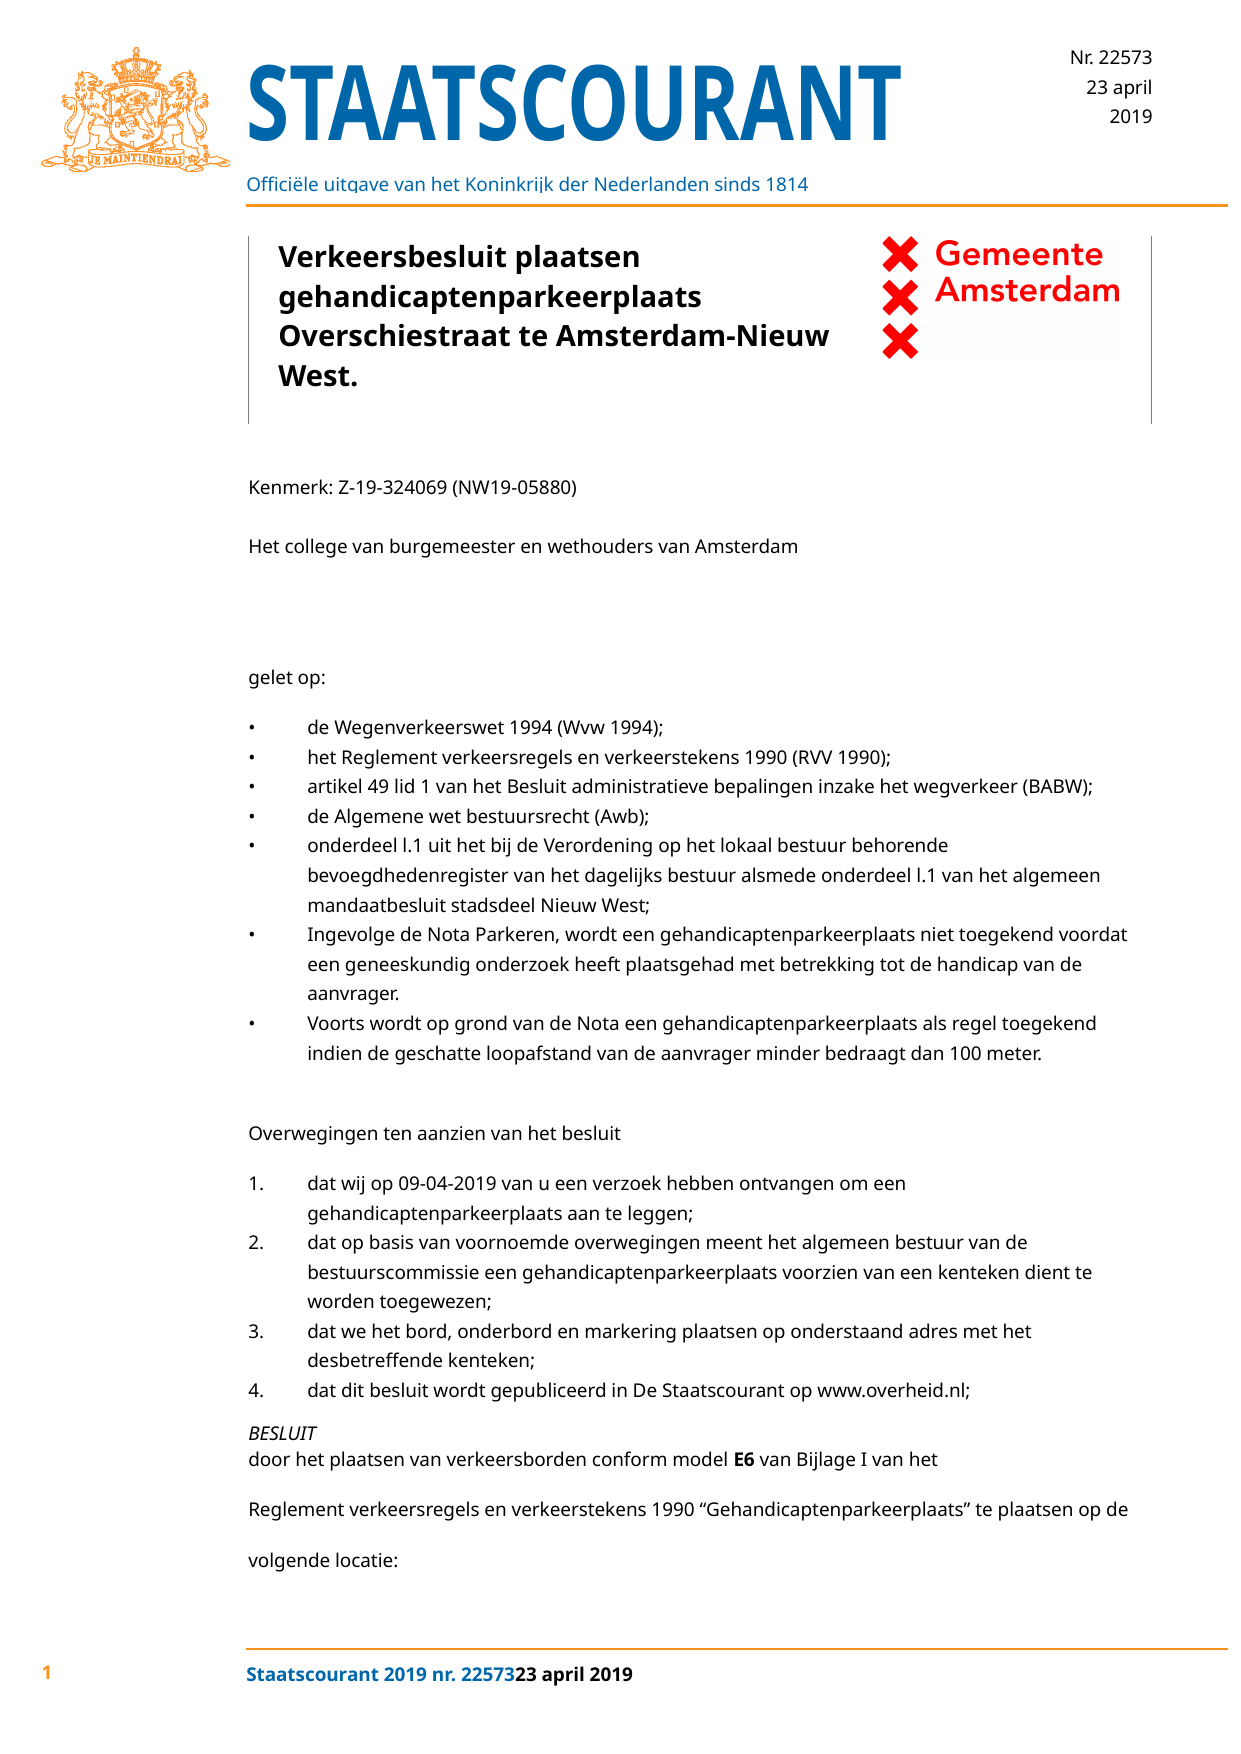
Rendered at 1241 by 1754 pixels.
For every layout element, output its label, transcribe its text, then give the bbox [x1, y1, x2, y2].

table_header Verkeersbesluit plaatsen gehandicaptenparkeerplaats Overschiestraat te Amsterdam-Nieuw West. [249, 236, 850, 424]
list Voorts wordt op grond van de Nota een gehandicaptenparkeerplaats als regel toegekend indien de geschatte loopafstand van de aanvrager minder bedraagt dan 100 meter. [248, 1010, 1152, 1066]
text Overwegingen ten aanzien van het besluit [248, 1120, 1152, 1146]
text door het plaatsen van verkeersborden conform model E6 van Bijlage I van het [248, 1446, 1152, 1472]
list het Reglement verkeersregels en verkeerstekens 1990 (RVV 1990); [248, 744, 1152, 770]
list artikel 49 lid 1 van het Besluit administratieve bepalingen inzake het wegverkeer (BABW); [248, 773, 1152, 799]
list dat wij op 09-04-2019 van u een verzoek hebben ontvangen om een gehandicaptenparkeerplaats aan te leggen; [248, 1170, 1152, 1226]
list dat dit besluit wordt gepubliceerd in De Staatscourant op www.overheid.nl; [248, 1377, 1152, 1403]
text Kenmerk: Z-19-324069 (NW19-05880) [248, 474, 1152, 500]
list dat we het bord, onderbord en markering plaatsen op onderstaand adres met het desbetreffende kenteken; [248, 1318, 1152, 1373]
list de Wegenverkeerswet 1994 (Wvw 1994); [248, 714, 1152, 740]
text gelet op: [248, 664, 1152, 690]
list dat op basis van voornoemde overwegingen meent het algemeen bestuur van de bestuurscommissie een gehandicaptenparkeerplaats voorzien van een kenteken dient te worden toegewezen; [248, 1229, 1152, 1314]
table_header [850, 236, 1151, 424]
list de Algemene wet bestuursrecht (Awb); [248, 803, 1152, 829]
text volgende locatie: [248, 1547, 1152, 1573]
picture [882, 236, 1119, 359]
text BESLUIT [248, 1420, 1152, 1446]
list onderdeel l.1 uit het bij de Verordening op het lokaal bestuur behorende bevoegdhedenregister van het dagelijks bestuur alsmede onderdeel l.1 van het algemeen mandaatbesluit stadsdeel Nieuw West; [248, 833, 1152, 918]
text Het college van burgemeester en wethouders van Amsterdam [248, 533, 1152, 559]
list Ingevolge de Nota Parkeren, wordt een gehandicaptenparkeerplaats niet toegekend voordat een geneeskundig onderzoek heeft plaatsgehad met betrekking tot de handicap van de aanvrager. [248, 921, 1152, 1006]
picture [41, 47, 231, 172]
text Reglement verkeersregels en verkeerstekens 1990 “Gehandicaptenparkeerplaats” te plaatsen op de [248, 1497, 1152, 1522]
